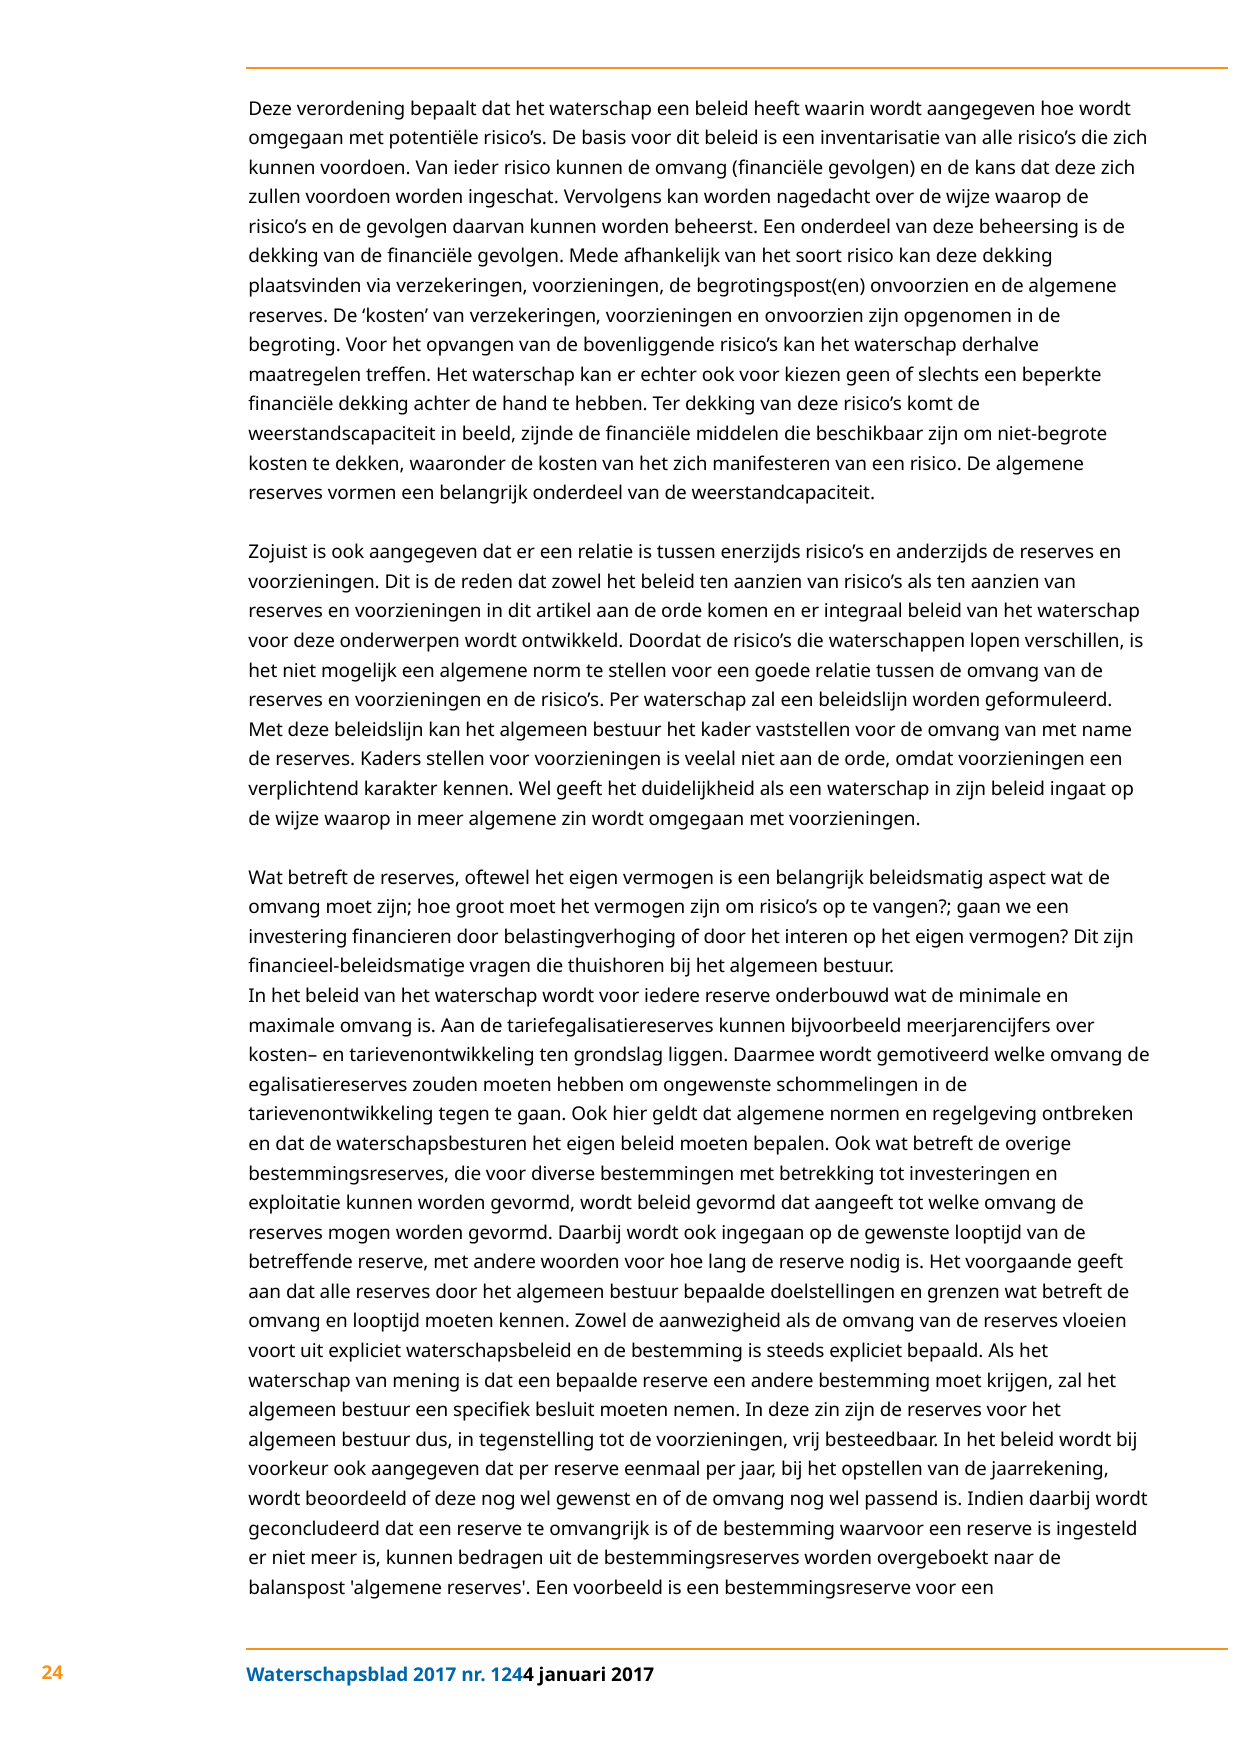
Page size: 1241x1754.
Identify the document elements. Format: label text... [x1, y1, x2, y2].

picture [41, 47, 231, 172]
text In het beleid van het waterschap wordt voor iedere reserve onderbouwd wat de minimale en maximale omvang is. Aan de tariefegalisatiereserves kunnen bijvoorbeeld meerjarencijfers over kosten– en tarievenontwikkeling ten grondslag liggen. Daarmee wordt gemotiveerd welke omvang de egalisatiereserves zouden moeten hebben om ongewenste schommelingen in de tarievenontwikkeling tegen te gaan. Ook hier geldt dat algemene normen en regelgeving ontbreken en dat de waterschapsbesturen het eigen beleid moeten bepalen. Ook wat betreft de overige bestemmingsreserves, die voor diverse bestemmingen met betrekking tot investeringen en exploitatie kunnen worden gevormd, wordt beleid gevormd dat aangeeft tot welke omvang de reserves mogen worden gevormd. Daarbij wordt ook ingegaan op de gewenste looptijd van de betreffende reserve, met andere woorden voor hoe lang de reserve nodig is. Het voorgaande geeft aan dat alle reserves door het algemeen bestuur bepaalde doelstellingen en grenzen wat betreft de omvang en looptijd moeten kennen. Zowel de aanwezigheid als de omvang van de reserves vloeien voort uit expliciet waterschapsbeleid en de bestemming is steeds expliciet bepaald. Als het waterschap van mening is dat een bepaalde reserve een andere bestemming moet krijgen, zal het algemeen bestuur een specifiek besluit moeten nemen. In deze zin zijn de reserves voor het algemeen bestuur dus, in tegenstelling tot de voorzieningen, vrij besteedbaar. In het beleid wordt bij voorkeur ook aangegeven dat per reserve eenmaal per jaar, bij het opstellen van de jaarrekening, wordt beoordeeld of deze nog wel gewenst en of de omvang nog wel passend is. Indien daarbij wordt geconcludeerd dat een reserve te omvangrijk is of de bestemming waarvoor een reserve is ingesteld er niet meer is, kunnen bedragen uit de bestemmingsreserves worden overgeboekt naar de balanspost 'algemene reserves'. Een voorbeeld is een bestemmingsreserve voor een [248, 982, 1152, 1600]
text Zojuist is ook aangegeven dat er een relatie is tussen enerzijds risico’s en anderzijds de reserves en voorzieningen. Dit is de reden dat zowel het beleid ten aanzien van risico’s als ten aanzien van reserves en voorzieningen in dit artikel aan de orde komen en er integraal beleid van het waterschap voor deze onderwerpen wordt ontwikkeld. Doordat de risico’s die waterschappen lopen verschillen, is het niet mogelijk een algemene norm te stellen voor een goede relatie tussen de omvang van de reserves en voorzieningen en de risico’s. Per waterschap zal een beleidslijn worden geformuleerd. Met deze beleidslijn kan het algemeen bestuur het kader vaststellen voor de omvang van met name de reserves. Kaders stellen voor voorzieningen is veelal niet aan de orde, omdat voorzieningen een verplichtend karakter kennen. Wel geeft het duidelijkheid als een waterschap in zijn beleid ingaat op de wijze waarop in meer algemene zin wordt omgegaan met voorzieningen. [248, 538, 1152, 831]
text Deze verordening bepaalt dat het waterschap een beleid heeft waarin wordt aangegeven hoe wordt omgegaan met potentiële risico’s. De basis voor dit beleid is een inventarisatie van alle risico’s die zich kunnen voordoen. Van ieder risico kunnen de omvang (financiële gevolgen) en de kans dat deze zich zullen voordoen worden ingeschat. Vervolgens kan worden nagedacht over de wijze waarop de risico’s en de gevolgen daarvan kunnen worden beheerst. Een onderdeel van deze beheersing is de dekking van de financiële gevolgen. Mede afhankelijk van het soort risico kan deze dekking plaatsvinden via verzekeringen, voorzieningen, de begrotingspost(en) onvoorzien en de algemene reserves. De ‘kosten’ van verzekeringen, voorzieningen en onvoorzien zijn opgenomen in de begroting. Voor het opvangen van de bovenliggende risico’s kan het waterschap derhalve maatregelen treffen. Het waterschap kan er echter ook voor kiezen geen of slechts een beperkte financiële dekking achter de hand te hebben. Ter dekking van deze risico’s komt de weerstandscapaciteit in beeld, zijnde de financiële middelen die beschikbaar zijn om niet-begrote kosten te dekken, waaronder de kosten van het zich manifesteren van een risico. De algemene reserves vormen een belangrijk onderdeel van de weerstandcapaciteit. [248, 95, 1152, 505]
text Wat betreft de reserves, oftewel het eigen vermogen is een belangrijk beleidsmatig aspect wat de omvang moet zijn; hoe groot moet het vermogen zijn om risico’s op te vangen?; gaan we een investering financieren door belastingverhoging of door het interen op het eigen vermogen? Dit zijn financieel-beleidsmatige vragen die thuishoren bij het algemeen bestuur. [248, 864, 1152, 978]
